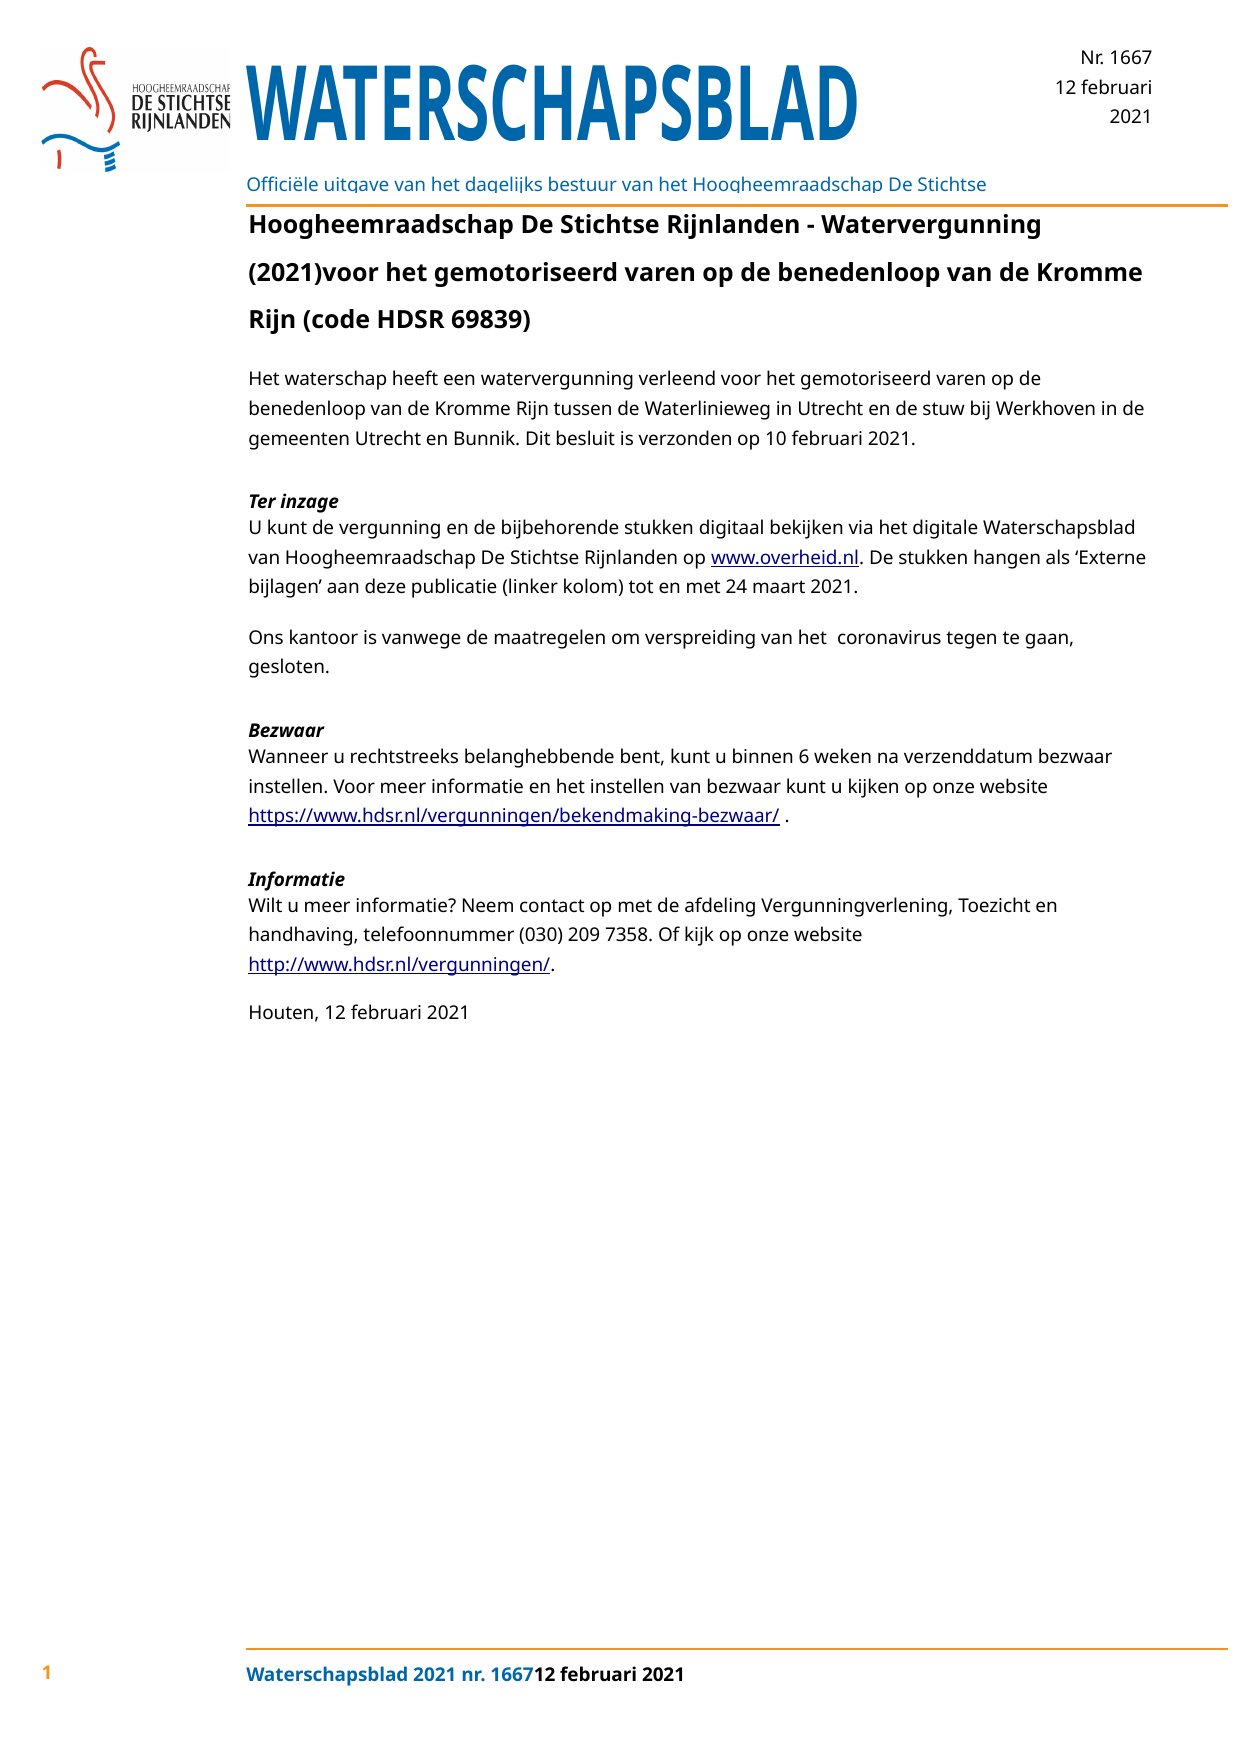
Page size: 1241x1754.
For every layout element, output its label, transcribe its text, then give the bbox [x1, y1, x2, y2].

text Bezwaar [248, 717, 1152, 743]
text Wanneer u rechtstreeks belanghebbende bent, kunt u binnen 6 weken na verzenddatum bezwaar instellen. Voor meer informatie en het instellen van bezwaar kunt u kijken op onze website https://www.hdsr.nl/vergunningen/bekendmaking-bezwaar/ . [248, 743, 1152, 828]
text Ons kantoor is vanwege de maatregelen om verspreiding van het coronavirus tegen te gaan, gesloten. [248, 624, 1152, 679]
text Informatie [248, 866, 1152, 892]
text Ter inzage [248, 489, 1152, 514]
text Wilt u meer informatie? Neem contact op met de afdeling Vergunningverlening, Toezicht en handhaving, telefoonnummer (030) 209 7358. Of kijk op onze website http://www.hdsr.nl/vergunningen/. [248, 892, 1152, 977]
text Hoogheemraadschap De Stichtse Rijnlanden - Watervergunning (2021)voor het gemotoriseerd varen op de benedenloop van de Kromme Rijn (code HDSR 69839) [248, 207, 1152, 336]
text Houten, 12 februari 2021 [248, 999, 1152, 1025]
text U kunt de vergunning en de bijbehorende stukken digitaal bekijken via het digitale Waterschapsblad van Hoogheemraadschap De Stichtse Rijnlanden op www.overheid.nl. De stukken hangen als ‘Externe bijlagen’ aan deze publicatie (linker kolom) tot en met 24 maart 2021. [248, 514, 1152, 599]
picture [41, 47, 231, 172]
text Het waterschap heeft een watervergunning verleend voor het gemotoriseerd varen op de benedenloop van de Kromme Rijn tussen de Waterlinieweg in Utrecht en de stuw bij Werkhoven in de gemeenten Utrecht en Bunnik. Dit besluit is verzonden op 10 februari 2021. [248, 366, 1152, 450]
